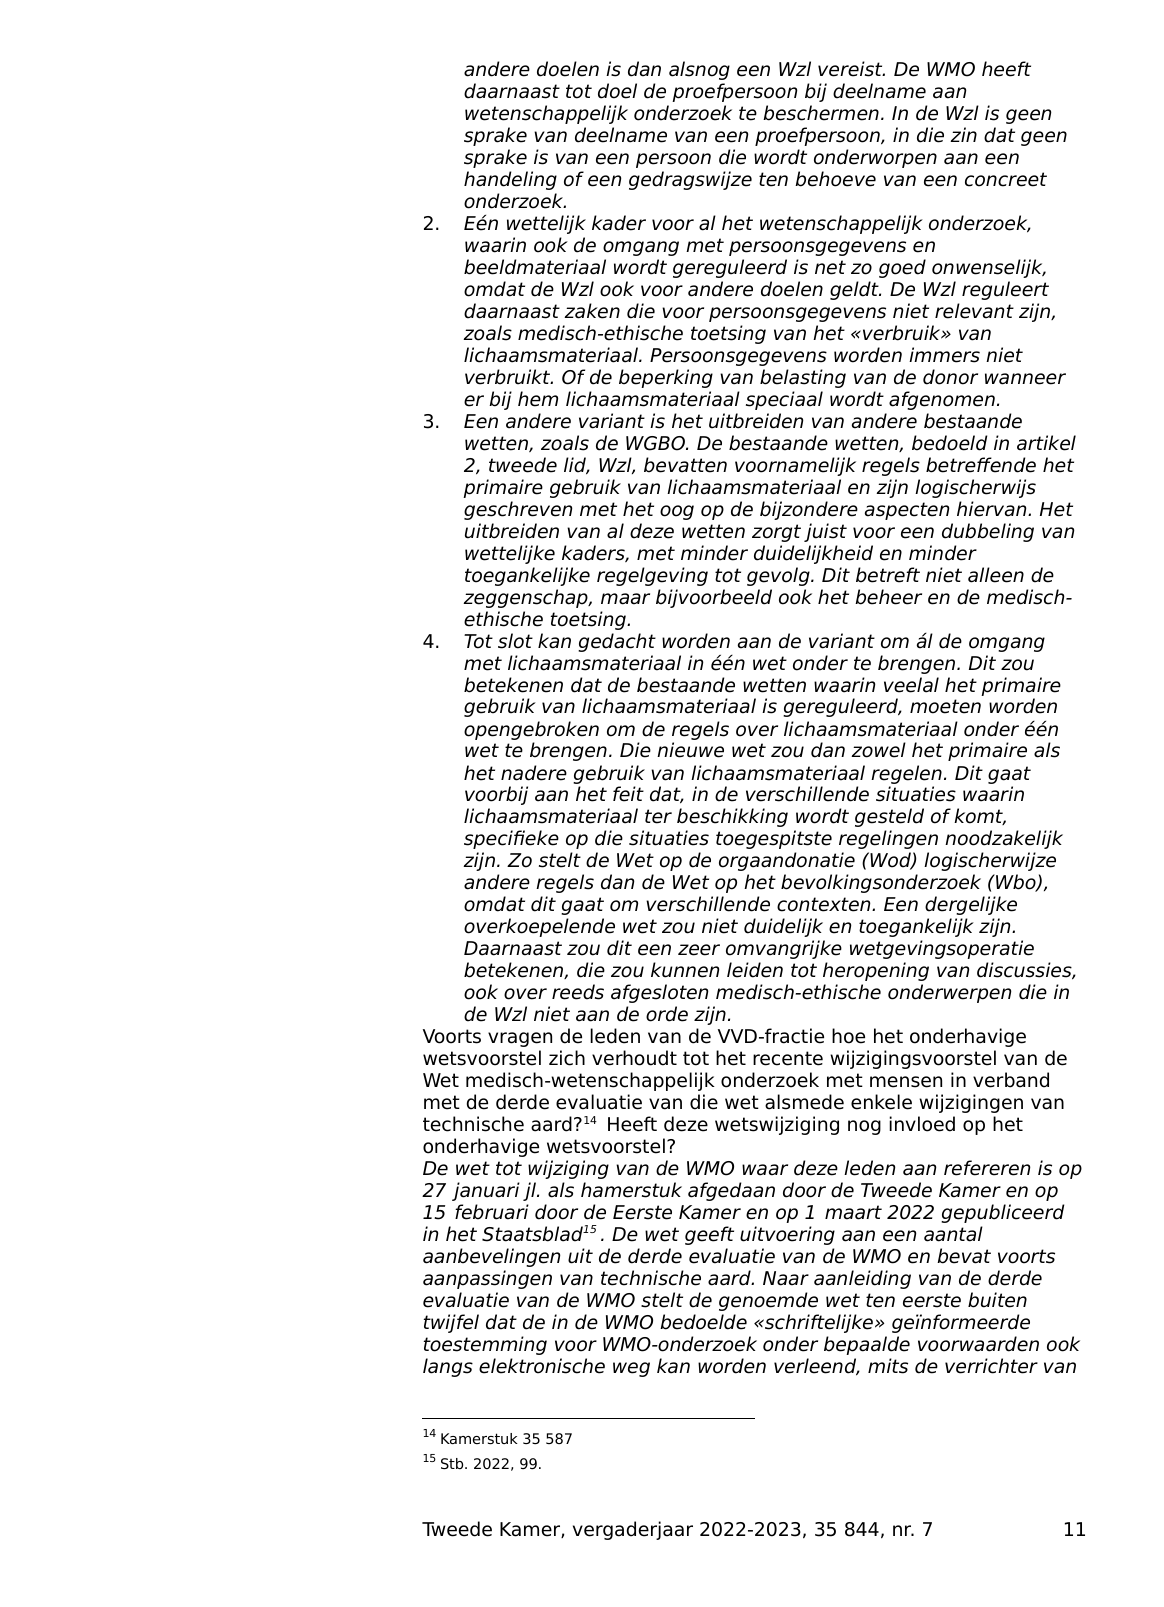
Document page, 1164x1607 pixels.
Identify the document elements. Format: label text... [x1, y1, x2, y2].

text 4. Tot slot kan gedacht worden aan de variant om ál de omgang met lichaamsmateriaal in één wet onder te brengen. Dit zou betekenen dat de bestaande wetten waarin veelal het primaire gebruik van lichaamsmateriaal is gereguleerd, moeten worden opengebroken om de regels over lichaamsmateriaal onder één wet te brengen. Die nieuwe wet zou dan zowel het primaire als het nadere gebruik van lichaamsmateriaal regelen. Dit gaat voorbij aan het feit dat, in de verschillende situaties waarin lichaamsmateriaal ter beschikking wordt gesteld of komt, specifieke op die situaties toegespitste regelingen noodzakelijk zijn. Zo stelt de Wet op de orgaandonatie (Wod) logischerwijze andere regels dan de Wet op het bevolkingsonderzoek (Wbo), omdat dit gaat om verschillende contexten. Een dergelijke overkoepelende wet zou niet duidelijk en toegankelijk zijn. Daarnaast zou dit een zeer omvangrijke wetgevingsoperatie betekenen, die zou kunnen leiden tot heropening van discussies, ook over reeds afgesloten medisch-ethische onderwerpen die in de Wzl niet aan de orde zijn. [422, 631, 1087, 1026]
text 3. Een andere variant is het uitbreiden van andere bestaande wetten, zoals de WGBO. De bestaande wetten, bedoeld in artikel 2, tweede lid, Wzl, bevatten voornamelijk regels betreffende het primaire gebruik van lichaamsmateriaal en zijn logischerwijs geschreven met het oog op de bijzondere aspecten hiervan. Het uitbreiden van al deze wetten zorgt juist voor een dubbeling van wettelijke kaders, met minder duidelijkheid en minder toegankelijke regelgeving tot gevolg. Dit betreft niet alleen de zeggenschap, maar bijvoorbeeld ook het beheer en de medisch-ethische toetsing. [422, 411, 1087, 631]
text Stb. 2022, 99. [422, 1452, 1087, 1474]
text andere doelen is dan alsnog een Wzl vereist. De WMO heeft daarnaast tot doel de proefpersoon bij deelname aan wetenschappelijk onderzoek te beschermen. In de Wzl is geen sprake van deelname van een proefpersoon, in die zin dat geen sprake is van een persoon die wordt onderworpen aan een handeling of een gedragswijze ten behoeve van een concreet onderzoek. [422, 59, 1087, 213]
text Kamerstuk 35 587 [422, 1427, 1087, 1449]
text De wet tot wijziging van de WMO waar deze leden aan refereren is op 27 januari jl. als hamerstuk afgedaan door de Tweede Kamer en op 15 februari door de Eerste Kamer en op 1 maart 2022 gepubliceerd in het Staatsblad. De wet geeft uitvoering aan een aantal aanbevelingen uit de derde evaluatie van de WMO en bevat voorts aanpassingen van technische aard. Naar aanleiding van de derde evaluatie van de WMO stelt de genoemde wet ten eerste buiten twijfel dat de in de WMO bedoelde «schriftelijke» geïnformeerde toestemming voor WMO-onderzoek onder bepaalde voorwaarden ook langs elektronische weg kan worden verleend, mits de verrichter van [422, 1158, 1087, 1378]
text 2. Eén wettelijk kader voor al het wetenschappelijk onderzoek, waarin ook de omgang met persoonsgegevens en beeldmateriaal wordt gereguleerd is net zo goed onwenselijk, omdat de Wzl ook voor andere doelen geldt. De Wzl reguleert daarnaast zaken die voor persoonsgegevens niet relevant zijn, zoals medisch-ethische toetsing van het «verbruik» van lichaamsmateriaal. Persoonsgegevens worden immers niet verbruikt. Of de beperking van belasting van de donor wanneer er bij hem lichaamsmateriaal speciaal wordt afgenomen. [422, 213, 1087, 411]
text Voorts vragen de leden van de VVD-fractie hoe het onderhavige wetsvoorstel zich verhoudt tot het recente wijzigingsvoorstel van de Wet medisch-wetenschappelijk onderzoek met mensen in verband met de derde evaluatie van die wet alsmede enkele wijzigingen van technische aard? Heeft deze wetswijziging nog invloed op het onderhavige wetsvoorstel? [422, 1026, 1087, 1158]
